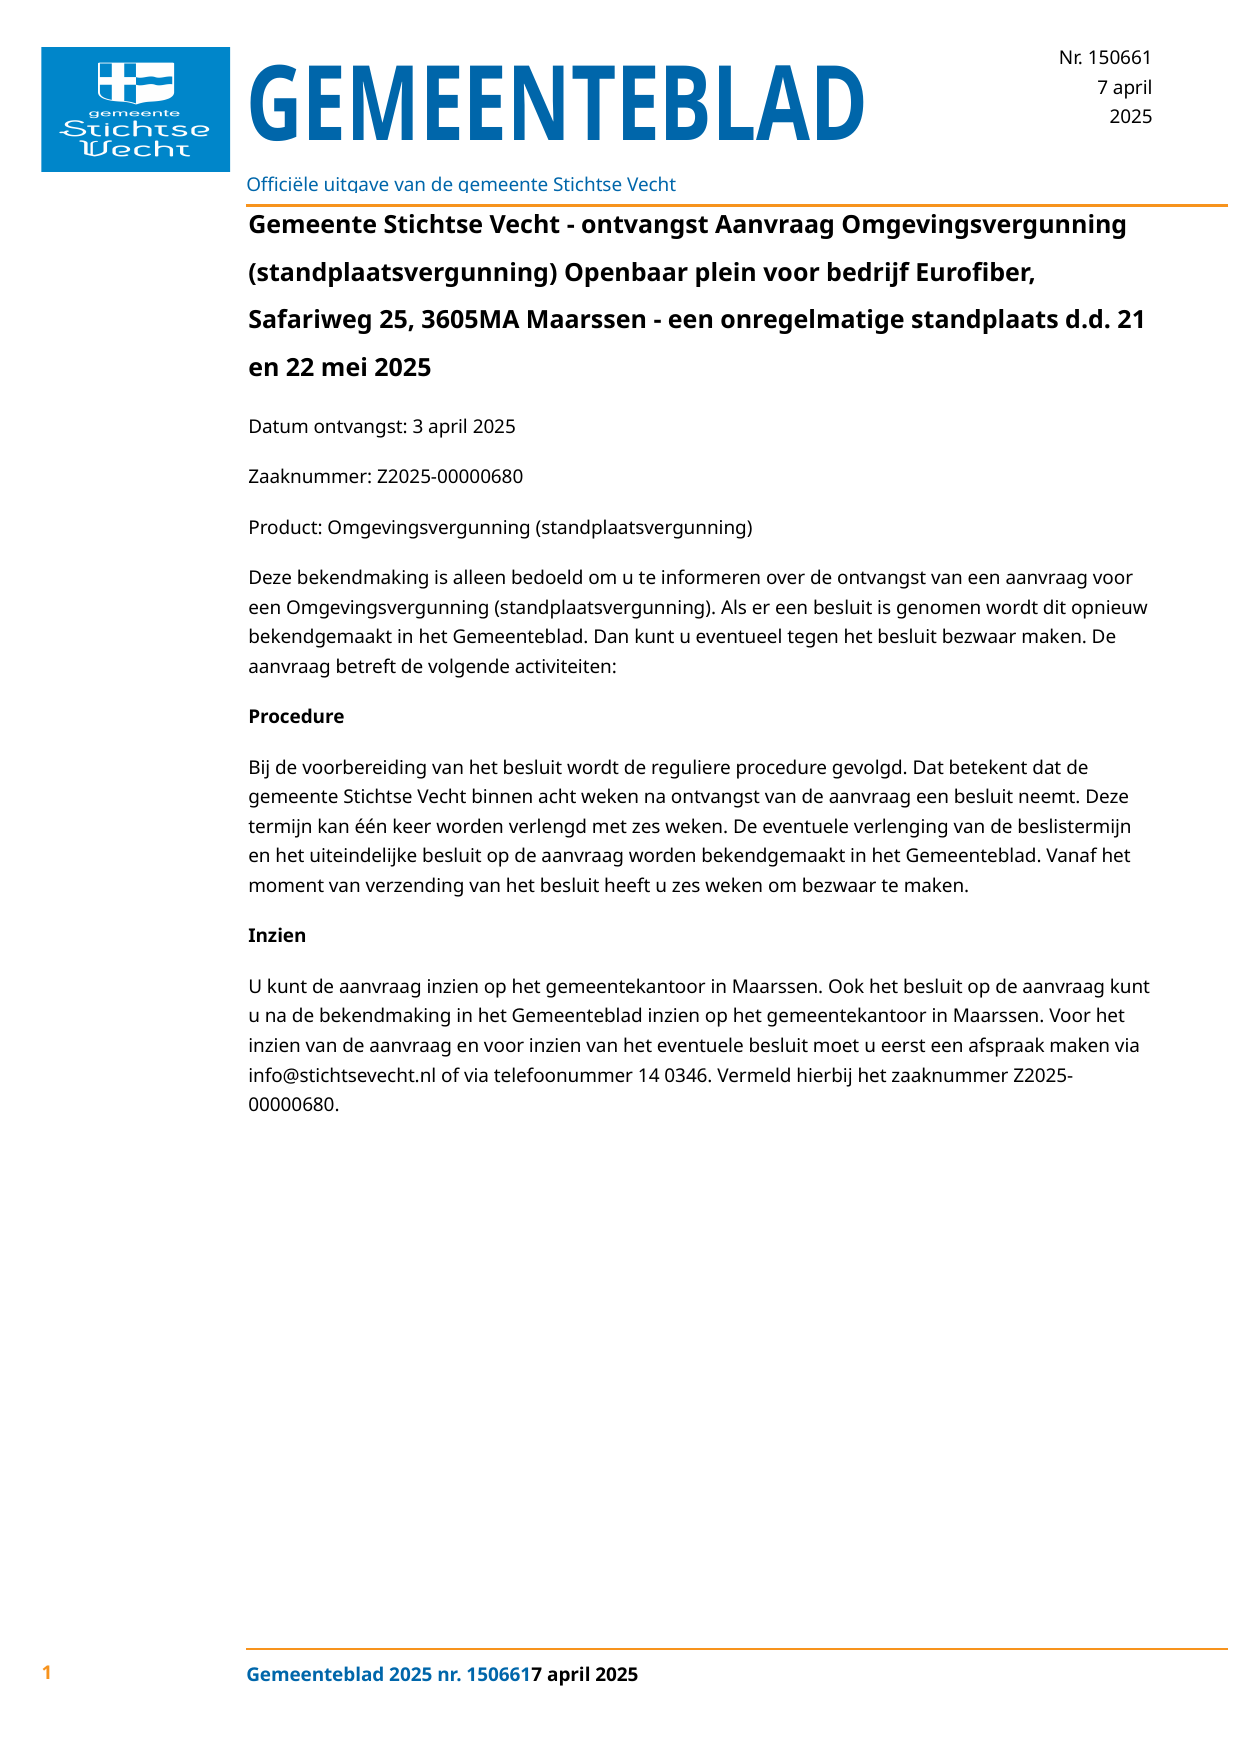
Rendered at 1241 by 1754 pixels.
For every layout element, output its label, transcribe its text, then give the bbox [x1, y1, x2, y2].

text Deze bekendmaking is alleen bedoeld om u te informeren over de ontvangst van een aanvraag voor een Omgevingsvergunning (standplaatsvergunning). Als er een besluit is genomen wordt dit opnieuw bekendgemaakt in het Gemeenteblad. Dan kunt u eventueel tegen het besluit bezwaar maken. De aanvraag betreft de volgende activiteiten: [248, 564, 1152, 679]
text Product: Omgevingsvergunning (standplaatsvergunning) [248, 514, 1152, 540]
text Procedure [248, 703, 1152, 729]
picture [99, 63, 135, 101]
text U kunt de aanvraag inzien op het gemeentekantoor in Maarssen. Ook het besluit op de aanvraag kunt u na de bekendmaking in het Gemeenteblad inzien op het gemeentekantoor in Maarssen. Voor het inzien van de aanvraag en voor inzien van het eventuele besluit moet u eerst een afspraak maken via info@stichtsevecht.nl of via telefoonummer 14 0346. Vermeld hierbij het zaaknummer Z2025-00000680. [248, 973, 1152, 1117]
text Inzien [248, 923, 1152, 948]
text Zaaknummer: Z2025-00000680 [248, 463, 1152, 489]
text Datum ontvangst: 3 april 2025 [248, 413, 1152, 439]
picture [137, 63, 174, 103]
text Gemeente Stichtse Vecht - ontvangst Aanvraag Omgevingsvergunning (standplaatsvergunning) Openbaar plein voor bedrijf Eurofiber, Safariweg 25, 3605MA Maarssen - een onregelmatige standplaats d.d. 21 en 22 mei 2025 [248, 207, 1152, 384]
text Bij de voorbereiding van het besluit wordt de reguliere procedure gevolgd. Dat betekent dat de gemeente Stichtse Vecht binnen acht weken na ontvangst van de aanvraag een besluit neemt. Deze termijn kan één keer worden verlengd met zes weken. De eventuele verlenging van de beslistermijn en het uiteindelijke besluit op de aanvraag worden bekendgemaakt in het Gemeenteblad. Vanaf het moment van verzending van het besluit heeft u zes weken om bezwaar te maken. [248, 754, 1152, 898]
